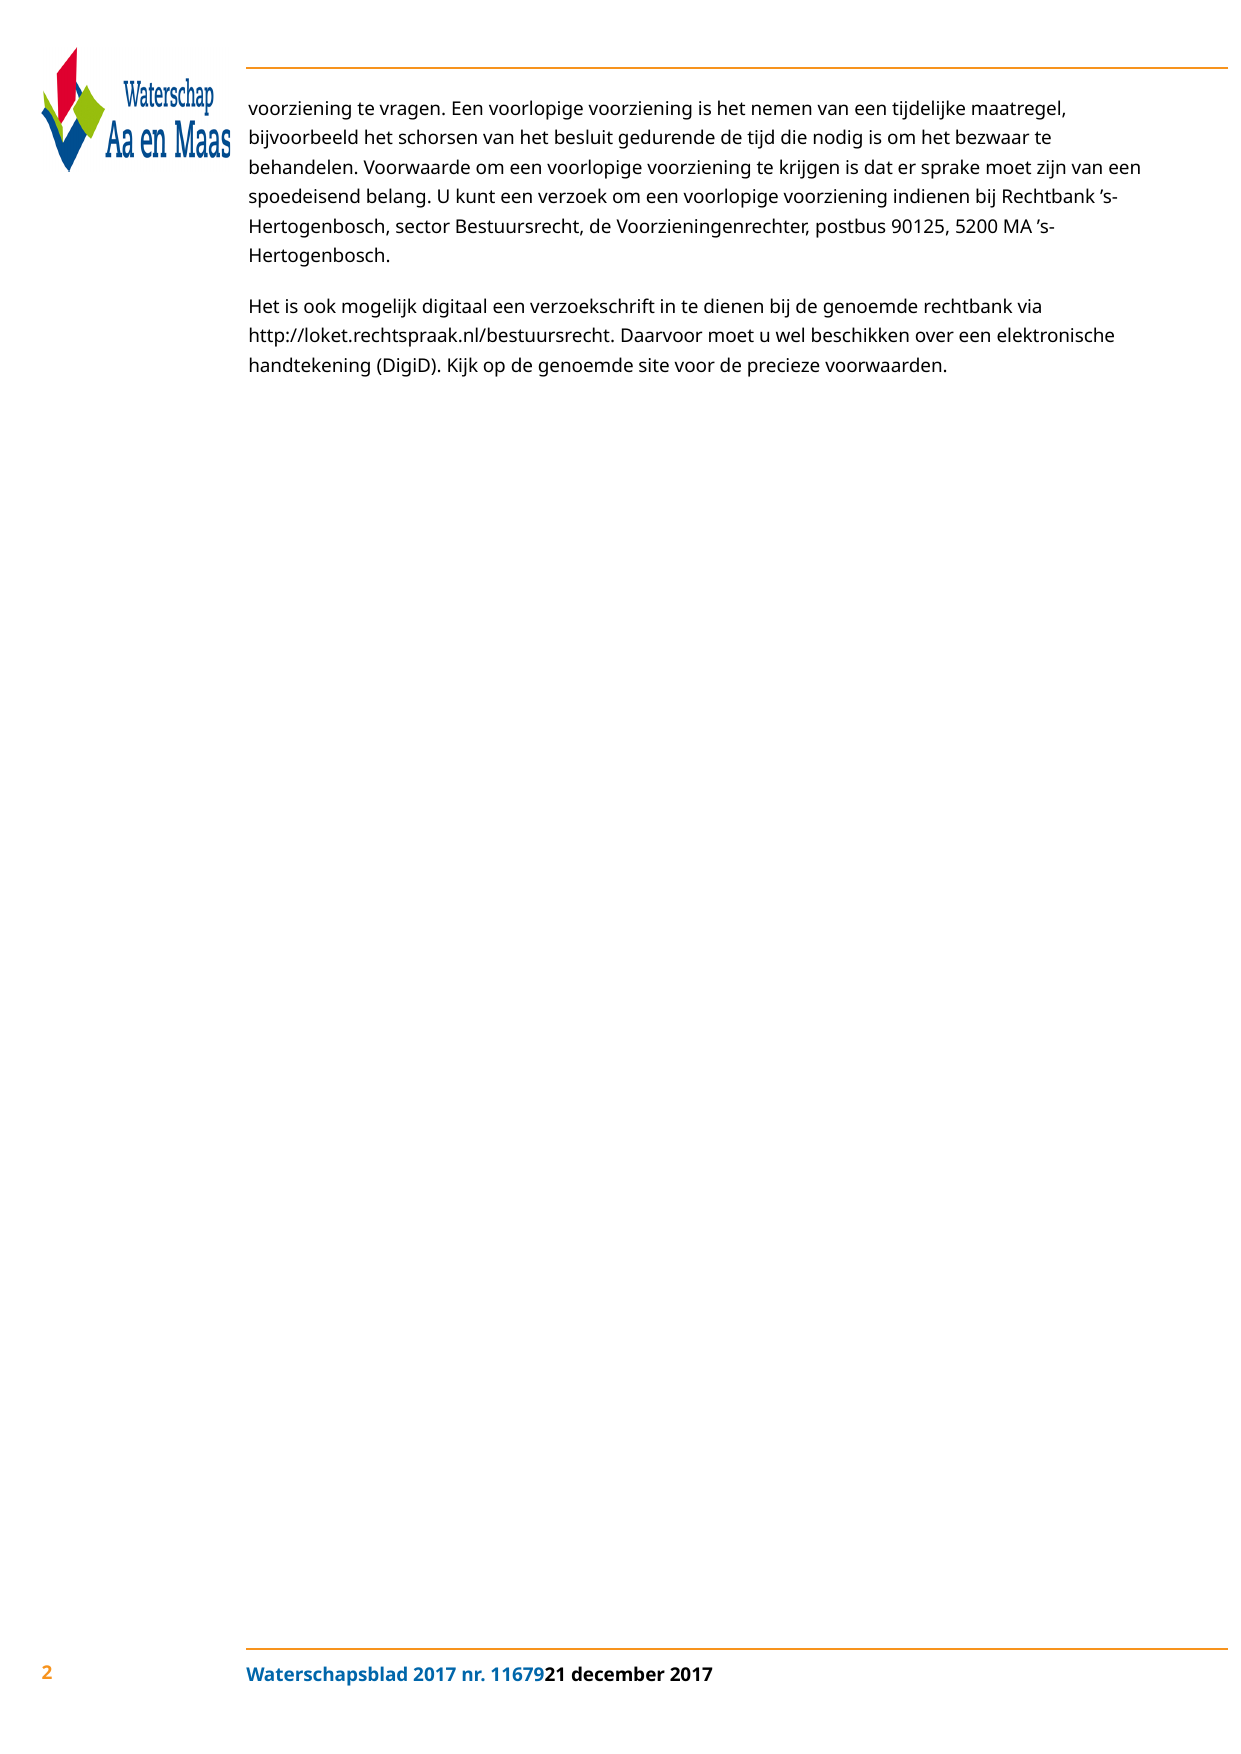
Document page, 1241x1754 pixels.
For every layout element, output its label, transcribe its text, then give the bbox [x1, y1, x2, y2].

text Het is ook mogelijk digitaal een verzoekschrift in te dienen bij de genoemde rechtbank via http://loket.rechtspraak.nl/bestuursrecht. Daarvoor moet u wel beschikken over een elektronische handtekening (DigiD). Kijk op de genoemde site voor de precieze voorwaarden. [248, 293, 1152, 378]
picture [41, 47, 231, 172]
text voorziening te vragen. Een voorlopige voorziening is het nemen van een tijdelijke maatregel, bijvoorbeeld het schorsen van het besluit gedurende de tijd die nodig is om het bezwaar te behandelen. Voorwaarde om een voorlopige voorziening te krijgen is dat er sprake moet zijn van een spoedeisend belang. U kunt een verzoek om een voorlopige voorziening indienen bij Rechtbank ’s-Hertogenbosch, sector Bestuursrecht, de Voorzieningenrechter, postbus 90125, 5200 MA ’s-Hertogenbosch. [248, 95, 1152, 268]
